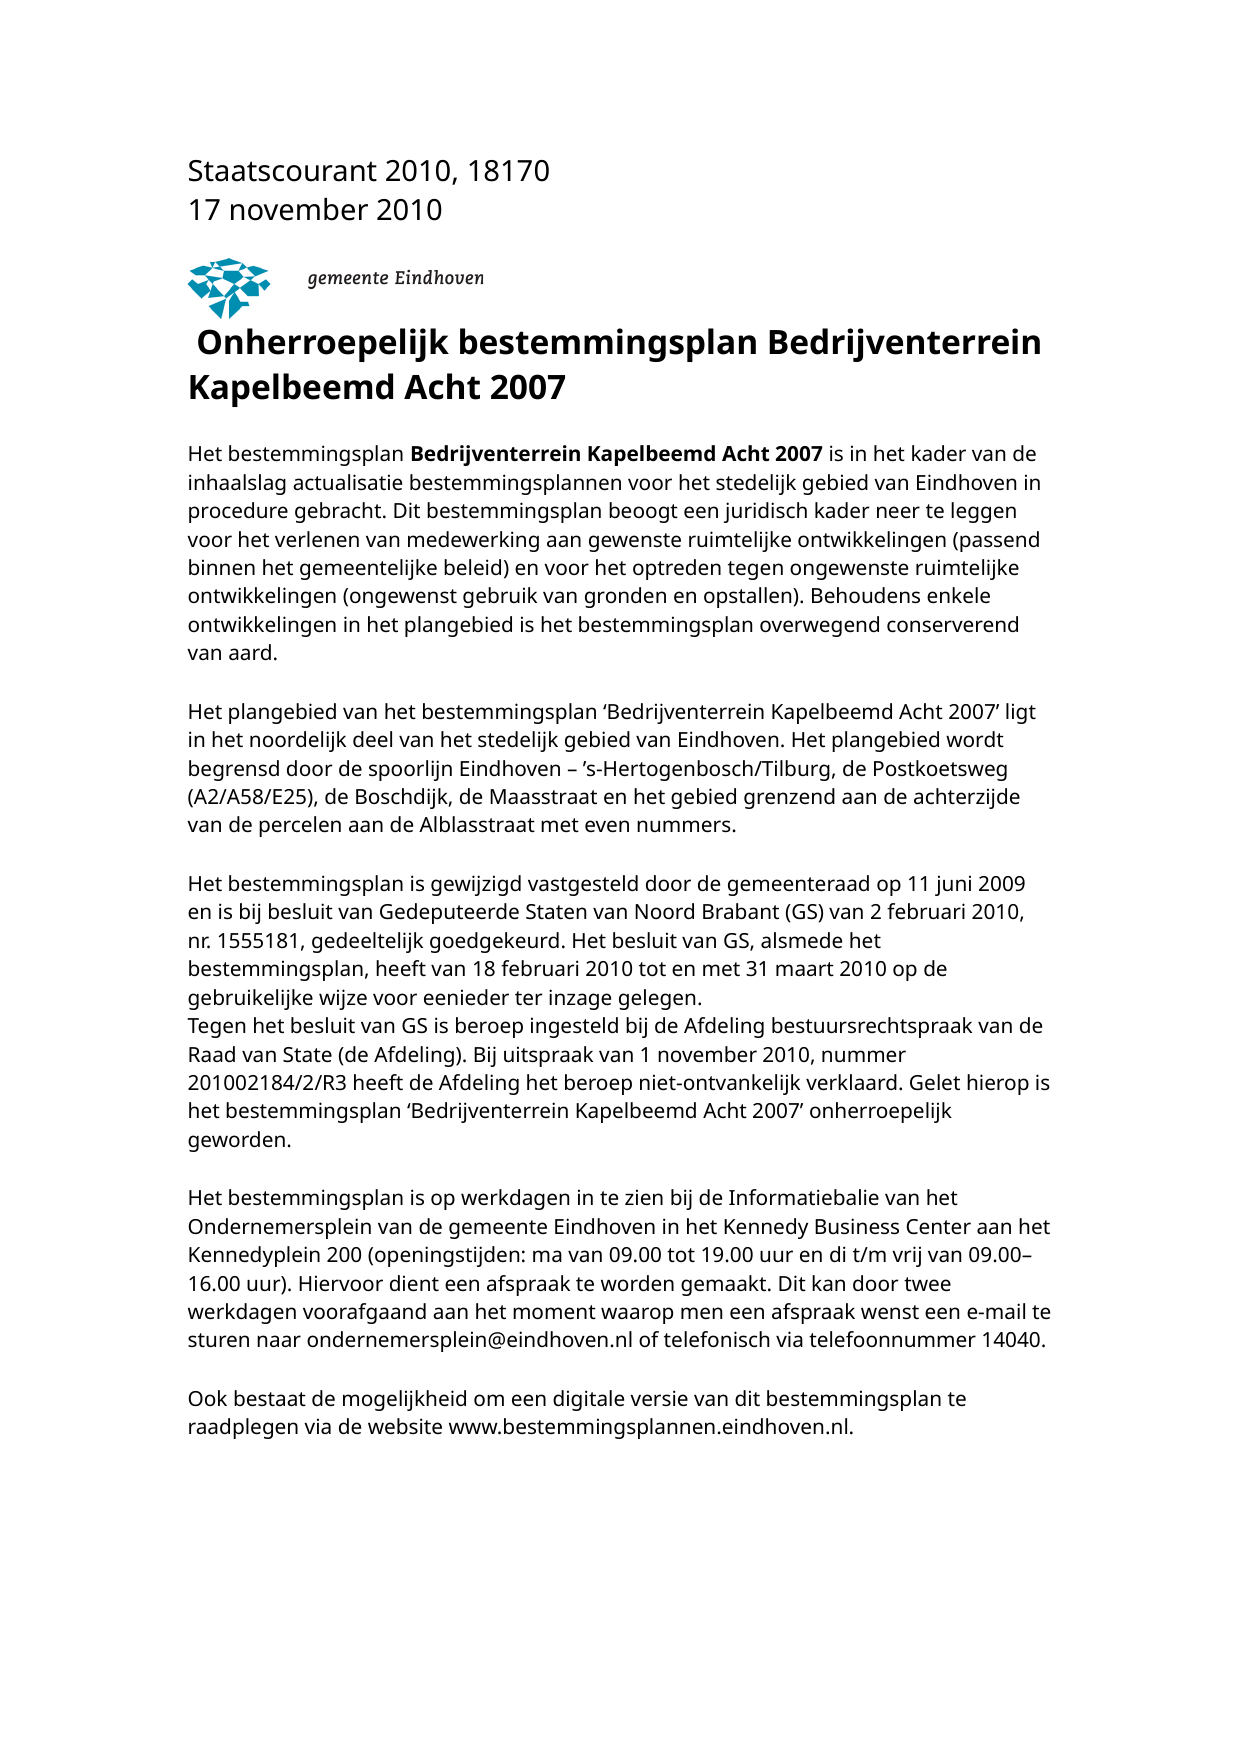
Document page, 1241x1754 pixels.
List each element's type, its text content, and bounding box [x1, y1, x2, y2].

text Het bestemmingsplan is op werkdagen in te zien bij de Informatiebalie van het Ondernemersplein van de gemeente Eindhoven in het Kennedy Business Center aan het Kennedyplein 200 (openingstijden: ma van 09.00 tot 19.00 uur en di t/m vrij van 09.00–16.00 uur). Hiervoor dient een afspraak te worden gemaakt. Dit kan door twee werkdagen voorafgaand aan het moment waarop men een afspraak wenst een e-mail te sturen naar ondernemersplein@eindhoven.nl of telefonisch via telefoonnummer 14040. [187, 1183, 1053, 1354]
picture [214, 279, 233, 294]
picture [187, 258, 230, 319]
text Tegen het besluit van GS is beroep ingesteld bij de Afdeling bestuursrechtspraak van de Raad van State (de Afdeling). Bij uitspraak van 1 november 2010, nummer 201002184/2/R3 heeft de Afdeling het beroep niet-ontvankelijk verklaard. Gelet hierop is het bestemmingsplan ‘Bedrijventerrein Kapelbeemd Acht 2007’ onherroepelijk geworden. [187, 1011, 1053, 1153]
picture [207, 264, 223, 277]
text Staatscourant 2010, 18170 [187, 150, 1053, 190]
text Ook bestaat de mogelijkheid om een digitale versie van dit bestemmingsplan te raadplegen via de website www.bestemmingsplannen.eindhoven.nl. [187, 1384, 1053, 1441]
picture [237, 269, 253, 286]
subtitle Onherroepelijk bestemmingsplan Bedrijventerrein Kapelbeemd Acht 2007 [187, 271, 1053, 409]
picture [222, 258, 484, 319]
text Het bestemmingsplan is gewijzigd vastgesteld door de gemeenteraad op 11 juni 2009 en is bij besluit van Gedeputeerde Staten van Noord Brabant (GS) van 2 februari 2010, nr. 1555181, gedeeltelijk goedgekeurd. Het besluit van GS, alsmede het bestemmingsplan, heeft van 18 februari 2010 tot en met 31 maart 2010 op de gebruikelijke wijze voor eenieder ter inzage gelegen. [187, 869, 1053, 1011]
text Het plangebied van het bestemmingsplan ‘Bedrijventerrein Kapelbeemd Acht 2007’ ligt in het noordelijk deel van het stedelijk gebied van Eindhoven. Het plangebied wordt begrensd door de spoorlijn Eindhoven – ’s-Hertogenbosch/Tilburg, de Postkoetsweg (A2/A58/E25), de Boschdijk, de Maasstraat en het gebied grenzend aan de achterzijde van de percelen aan de Alblasstraat met even nummers. [187, 697, 1053, 839]
text 17 november 2010 [187, 190, 1053, 229]
text Het bestemmingsplan Bedrijventerrein Kapelbeemd Acht 2007 is in het kader van de inhaalslag actualisatie bestemmingsplannen voor het stedelijk gebied van Eindhoven in procedure gebracht. Dit bestemmingsplan beoogt een juridisch kader neer te leggen voor het verlenen van medewerking aan gewenste ruimtelijke ontwikkelingen (passend binnen het gemeentelijke beleid) en voor het optreden tegen ongewenste ruimtelijke ontwikkelingen (ongewenst gebruik van gronden en opstallen). Behoudens enkele ontwikkelingen in het plangebied is het bestemmingsplan overwegend conserverend van aard. [187, 439, 1053, 667]
